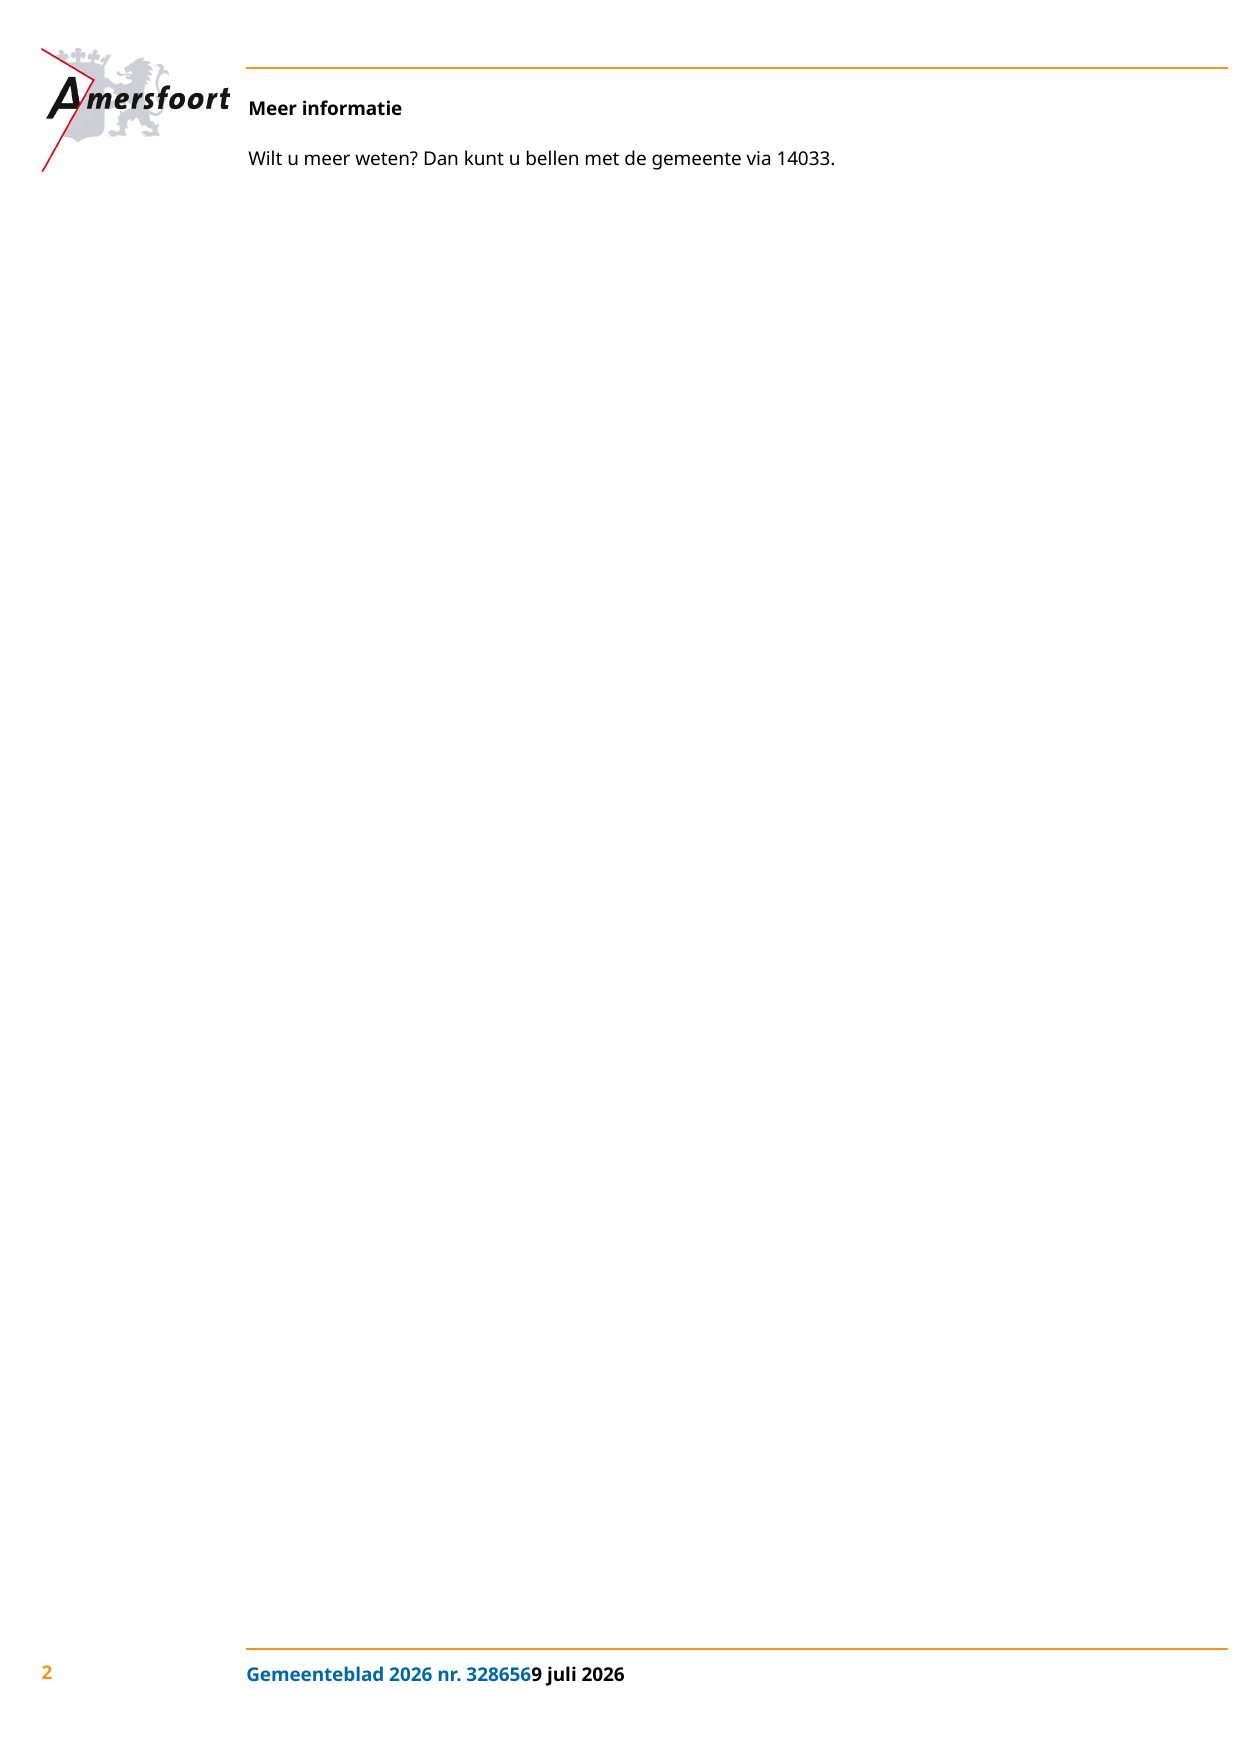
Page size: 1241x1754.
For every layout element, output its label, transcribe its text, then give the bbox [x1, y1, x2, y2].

text Wilt u meer weten? Dan kunt u bellen met de gemeente via 14033. [248, 145, 1152, 171]
picture [41, 47, 231, 172]
text Meer informatie [248, 95, 1152, 121]
